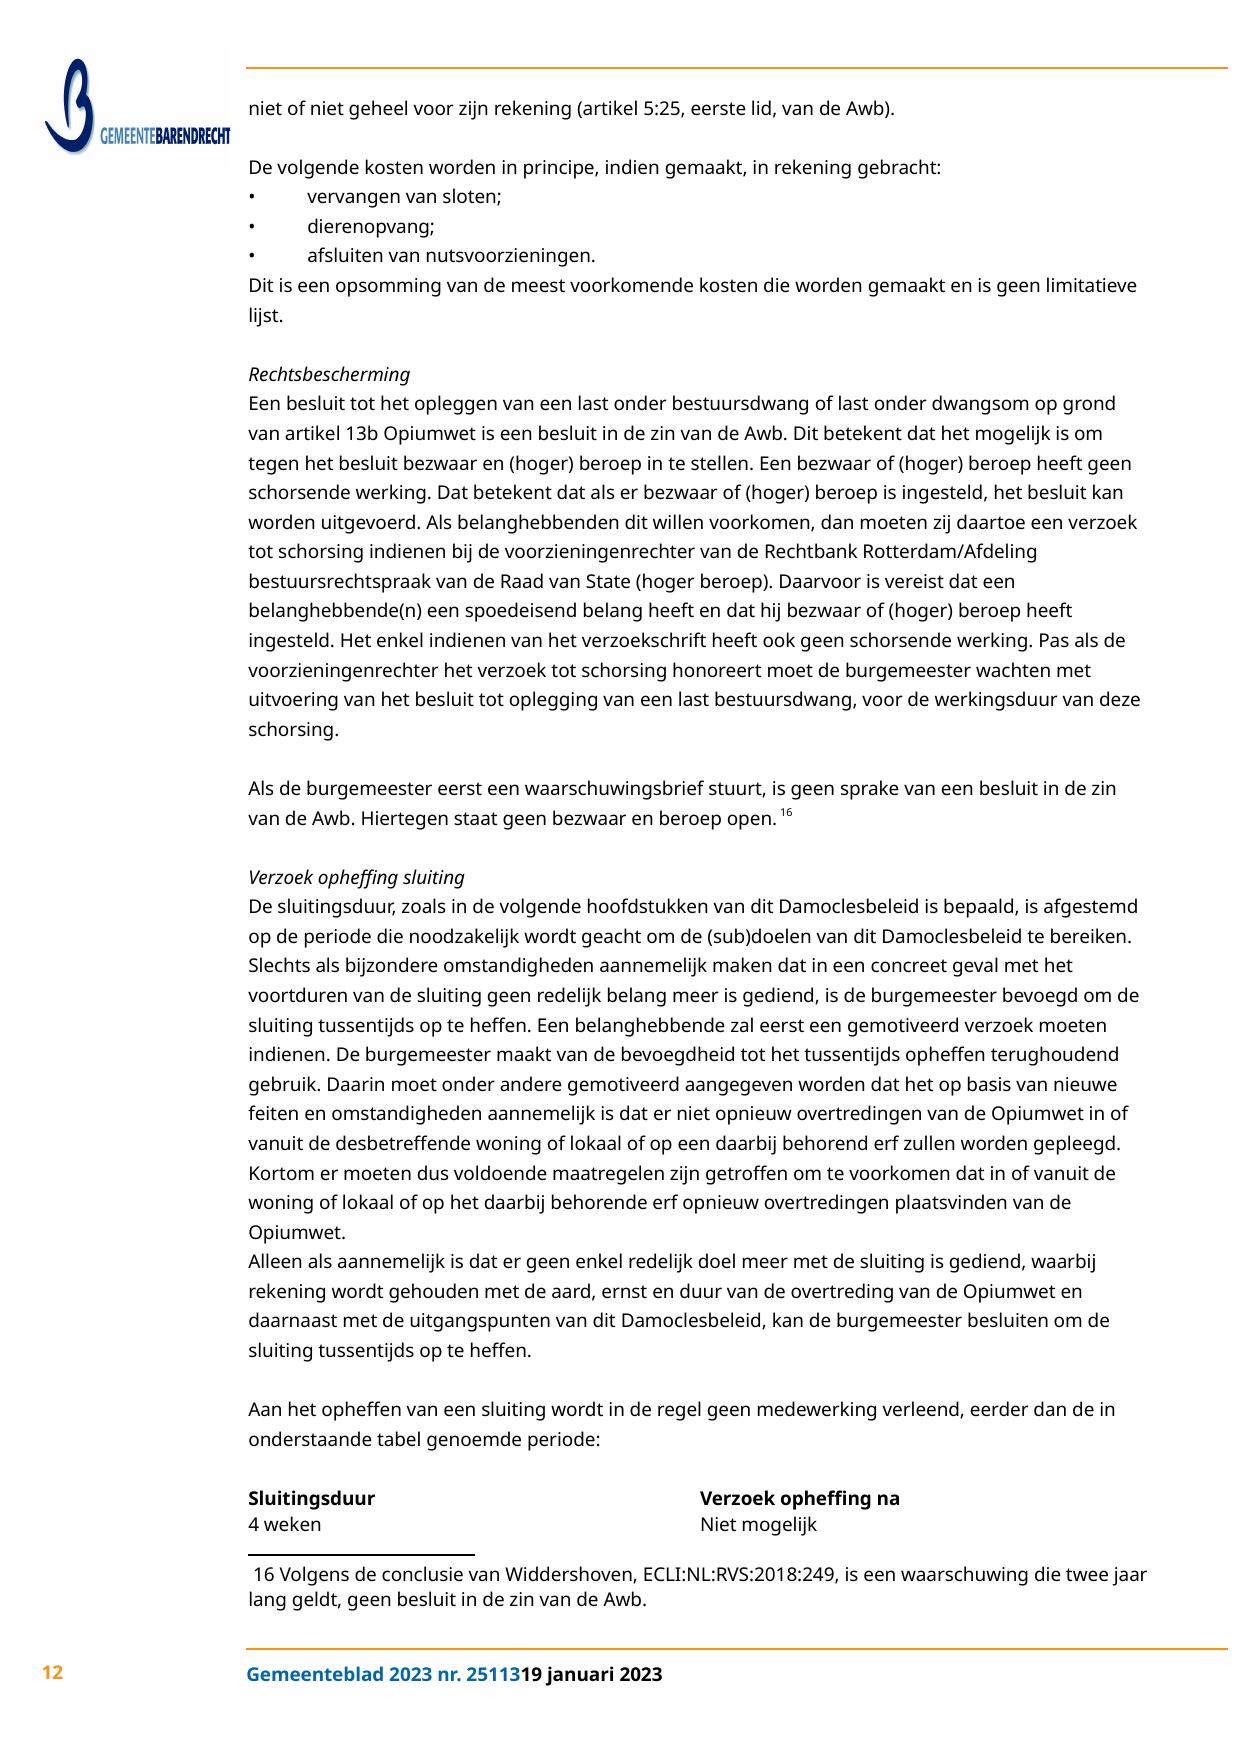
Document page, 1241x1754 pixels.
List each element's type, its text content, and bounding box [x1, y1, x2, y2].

text Als de burgemeester eerst een waarschuwingsbrief stuurt, is geen sprake van een besluit in de zin van de Awb. Hiertegen staat geen bezwaar en beroep open. [248, 775, 1152, 831]
text niet of niet geheel voor zijn rekening (artikel 5:25, eerste lid, van de Awb). [248, 95, 1152, 121]
picture [41, 47, 231, 172]
list dierenopvang; [248, 213, 1152, 239]
text Alleen als aannemelijk is dat er geen enkel redelijk doel meer met de sluiting is gediend, waarbij rekening wordt gehouden met de aard, ernst en duur van de overtreding van de Opiumwet en daarnaast met de uitgangspunten van dit Damoclesbeleid, kan de burgemeester besluiten om de sluiting tussentijds op te heffen. [248, 1248, 1152, 1363]
table_header Verzoek opheffing na [700, 1485, 1152, 1511]
text Rechtsbescherming [248, 361, 1152, 387]
text Aan het opheffen van een sluiting wordt in de regel geen medewerking verleend, eerder dan de in onderstaande tabel genoemde periode: [248, 1396, 1152, 1452]
text De volgende kosten worden in principe, indien gemaakt, in rekening gebracht: [248, 154, 1152, 180]
text Verzoek opheffing sluiting [248, 864, 1152, 890]
text Een besluit tot het opleggen van een last onder bestuursdwang of last onder dwangsom op grond van artikel 13b Opiumwet is een besluit in de zin van de Awb. Dit betekent dat het mogelijk is om tegen het besluit bezwaar en (hoger) beroep in te stellen. Een bezwaar of (hoger) beroep heeft geen schorsende werking. Dat betekent dat als er bezwaar of (hoger) beroep is ingesteld, het besluit kan worden uitgevoerd. Als belanghebbenden dit willen voorkomen, dan moeten zij daartoe een verzoek tot schorsing indienen bij de voorzieningenrechter van de Rechtbank Rotterdam/Afdeling bestuursrechtspraak van de Raad van State (hoger beroep). Daarvoor is vereist dat een belanghebbende(n) een spoedeisend belang heeft en dat hij bezwaar of (hoger) beroep heeft ingesteld. Het enkel indienen van het verzoekschrift heeft ook geen schorsende werking. Pas als de voorzieningenrechter het verzoek tot schorsing honoreert moet de burgemeester wachten met uitvoering van het besluit tot oplegging van een last bestuursdwang, voor de werkingsduur van deze schorsing. [248, 391, 1152, 742]
text De sluitingsduur, zoals in de volgende hoofdstukken van dit Damoclesbeleid is bepaald, is afgestemd op de periode die noodzakelijk wordt geacht om de (sub)doelen van dit Damoclesbeleid te bereiken. Slechts als bijzondere omstandigheden aannemelijk maken dat in een concreet geval met het voortduren van de sluiting geen redelijk belang meer is gediend, is de burgemeester bevoegd om de sluiting tussentijds op te heffen. Een belanghebbende zal eerst een gemotiveerd verzoek moeten indienen. De burgemeester maakt van de bevoegdheid tot het tussentijds opheffen terughoudend gebruik. Daarin moet onder andere gemotiveerd aangegeven worden dat het op basis van nieuwe feiten en omstandigheden aannemelijk is dat er niet opnieuw overtredingen van de Opiumwet in of vanuit de desbetreffende woning of lokaal of op een daarbij behorend erf zullen worden gepleegd. Kortom er moeten dus voldoende maatregelen zijn getroffen om te voorkomen dat in of vanuit de woning of lokaal of op het daarbij behorende erf opnieuw overtredingen plaatsvinden van de Opiumwet. [248, 893, 1152, 1245]
table_cell 4 weken [248, 1511, 700, 1537]
list afsluiten van nutsvoorzieningen. [248, 243, 1152, 268]
text Dit is een opsomming van de meest voorkomende kosten die worden gemaakt en is geen limitatieve lijst. [248, 272, 1152, 328]
list vervangen van sloten; [248, 183, 1152, 209]
text Volgens de conclusie van Widdershoven, ECLI:NL:RVS:2018:249, is een waarschuwing die twee jaar lang geldt, geen besluit in de zin van de Awb. [248, 1561, 1152, 1612]
table_cell Niet mogelijk [700, 1511, 1152, 1537]
table_header Sluitingsduur [248, 1485, 700, 1511]
